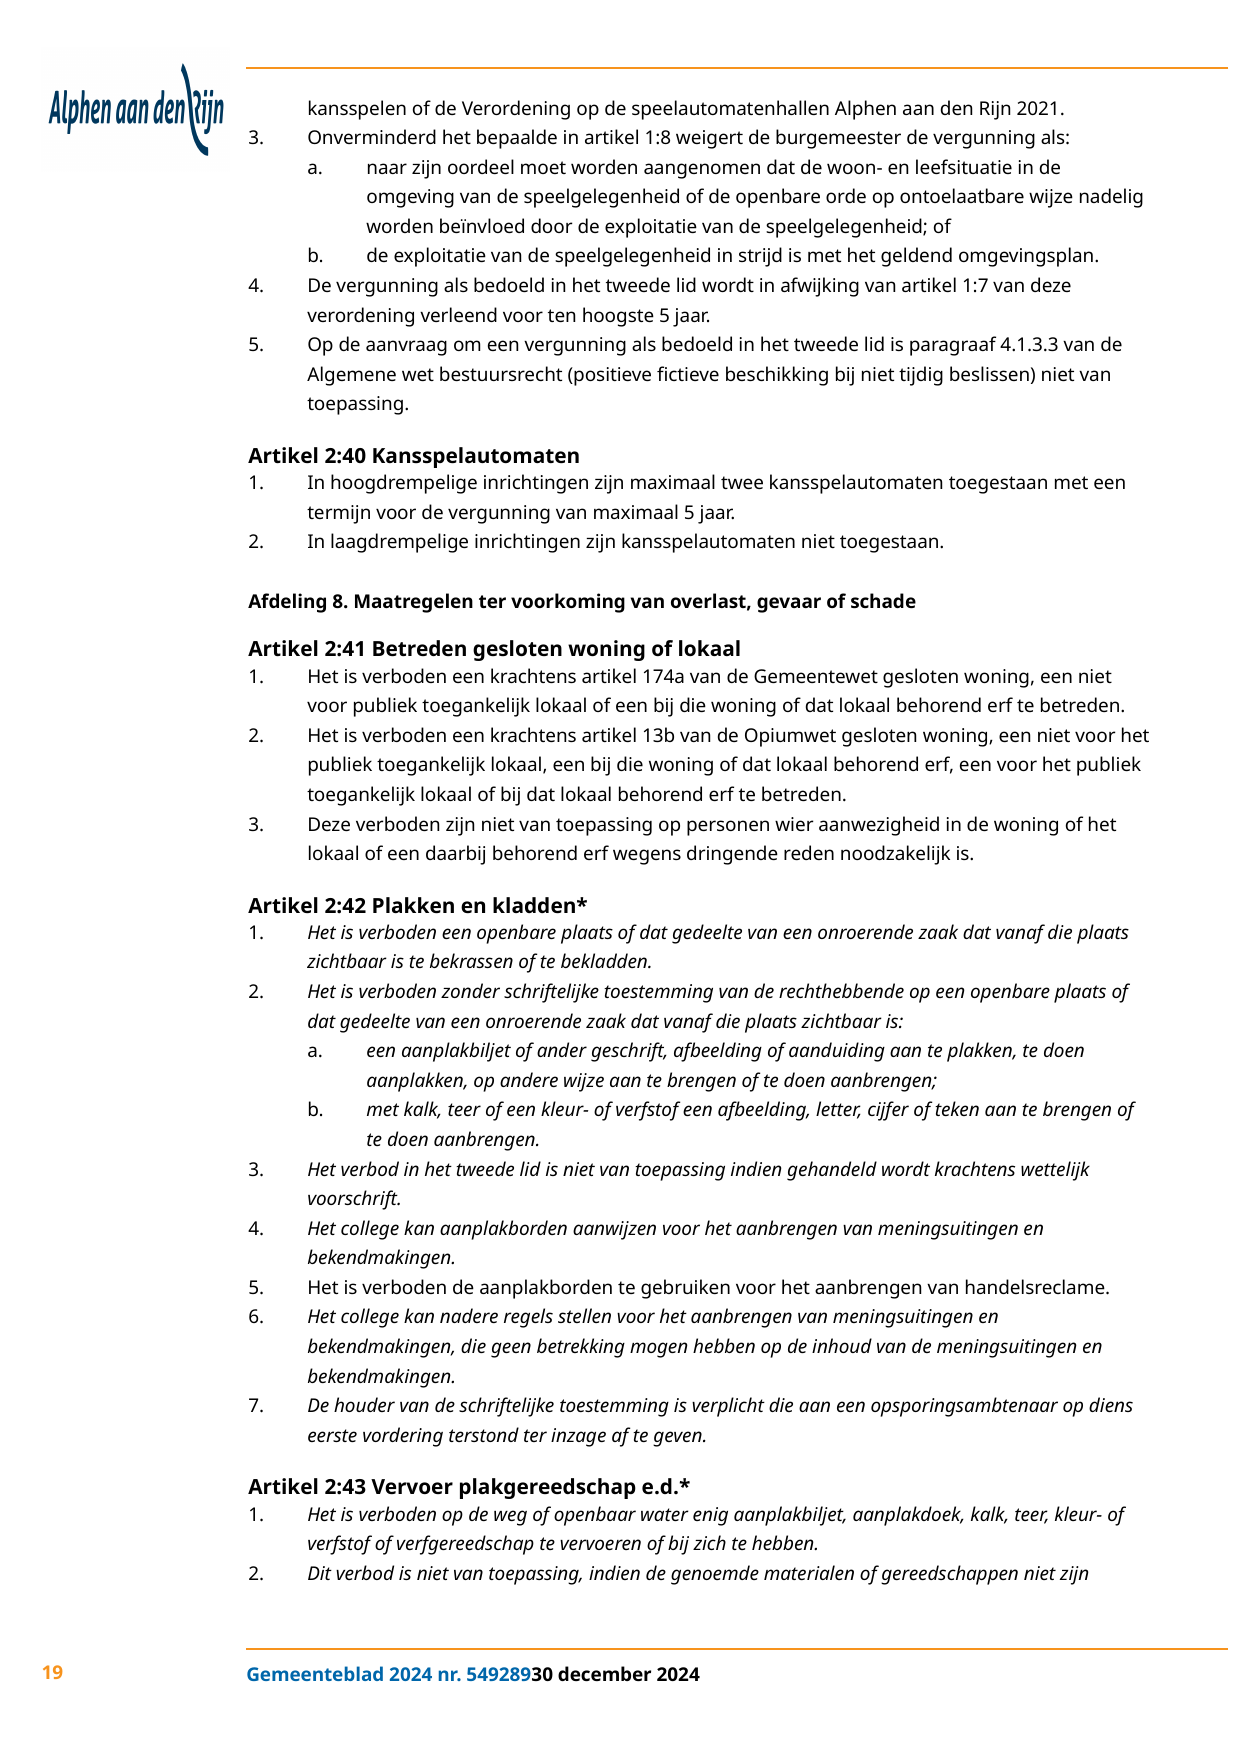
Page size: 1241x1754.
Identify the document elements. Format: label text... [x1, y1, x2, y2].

list kansspelen of de Verordening op de speelautomatenhallen Alphen aan den Rijn 2021. [248, 95, 1152, 121]
text Artikel 2:43 Vervoer plakgereedschap e.d.* [248, 1472, 1152, 1501]
list naar zijn oordeel moet worden aangenomen dat de woon- en leefsituatie in de omgeving van de speelgelegenheid of de openbare orde op ontoelaatbare wijze nadelig worden beïnvloed door de exploitatie van de speelgelegenheid; of [307, 154, 1152, 239]
list Het is verboden op de weg of openbaar water enig aanplakbiljet, aanplakdoek, kalk, teer, kleur- of verfstof of verfgereedschap te vervoeren of bij zich te hebben. [248, 1501, 1152, 1556]
list een aanplakbiljet of ander geschrift, afbeelding of aanduiding aan te plakken, te doen aanplakken, op andere wijze aan te brengen of te doen aanbrengen; [307, 1037, 1152, 1093]
list Het is verboden de aanplakborden te gebruiken voor het aanbrengen van handelsreclame. [248, 1274, 1152, 1300]
text Artikel 2:40 Kansspelautomaten [248, 441, 1152, 469]
list Deze verboden zijn niet van toepassing op personen wier aanwezigheid in de woning of het lokaal of een daarbij behorend erf wegens dringende reden noodzakelijk is. [248, 811, 1152, 866]
list Op de aanvraag om een vergunning als bedoeld in het tweede lid is paragraaf 4.1.3.3 van de Algemene wet bestuursrecht (positieve fictieve beschikking bij niet tijdig beslissen) niet van toepassing. [248, 331, 1152, 416]
list In laagdrempelige inrichtingen zijn kansspelautomaten niet toegestaan. [248, 529, 1152, 554]
list De houder van de schriftelijke toestemming is verplicht die aan een opsporingsambtenaar op diens eerste vordering terstond ter inzage af te geven. [248, 1392, 1152, 1448]
list Het college kan nadere regels stellen voor het aanbrengen van meningsuitingen en bekendmakingen, die geen betrekking mogen hebben op de inhoud van de meningsuitingen en bekendmakingen. [248, 1304, 1152, 1389]
list Het verbod in het tweede lid is niet van toepassing indien gehandeld wordt krachtens wettelijk voorschrift. [248, 1156, 1152, 1211]
list Het is verboden een krachtens artikel 174a van de Gemeentewet gesloten woning, een niet voor publiek toegankelijk lokaal of een bij die woning of dat lokaal behorend erf te betreden. [248, 663, 1152, 718]
list Dit verbod is niet van toepassing, indien de genoemde materialen of gereedschappen niet zijn [248, 1560, 1152, 1586]
list Onverminderd het bepaalde in artikel 1:8 weigert de burgemeester de vergunning als: [248, 124, 1152, 150]
list Het college kan aanplakborden aanwijzen voor het aanbrengen van meningsuitingen en bekendmakingen. [248, 1215, 1152, 1270]
list In hoogdrempelige inrichtingen zijn maximaal twee kansspelautomaten toegestaan met een termijn voor de vergunning van maximaal 5 jaar. [248, 469, 1152, 525]
list Het is verboden zonder schriftelijke toestemming van de rechthebbende op een openbare plaats of dat gedeelte van een onroerende zaak dat vanaf die plaats zichtbaar is: [248, 978, 1152, 1034]
list met kalk, teer of een kleur- of verfstof een afbeelding, letter, cijfer of teken aan te brengen of te doen aanbrengen. [307, 1097, 1152, 1152]
picture [41, 47, 231, 172]
list Het is verboden een openbare plaats of dat gedeelte van een onroerende zaak dat vanaf die plaats zichtbaar is te bekrassen of te bekladden. [248, 919, 1152, 974]
list Het is verboden een krachtens artikel 13b van de Opiumwet gesloten woning, een niet voor het publiek toegankelijk lokaal, een bij die woning of dat lokaal behorend erf, een voor het publiek toegankelijk lokaal of bij dat lokaal behorend erf te betreden. [248, 722, 1152, 807]
text Afdeling 8. Maatregelen ter voorkoming van overlast, gevaar of schade [248, 588, 1152, 613]
list De vergunning als bedoeld in het tweede lid wordt in afwijking van artikel 1:7 van deze verordening verleend voor ten hoogste 5 jaar. [248, 272, 1152, 328]
text Artikel 2:41 Betreden gesloten woning of lokaal [248, 634, 1152, 663]
text Artikel 2:42 Plakken en kladden* [248, 891, 1152, 919]
list de exploitatie van de speelgelegenheid in strijd is met het geldend omgevingsplan. [307, 243, 1152, 268]
